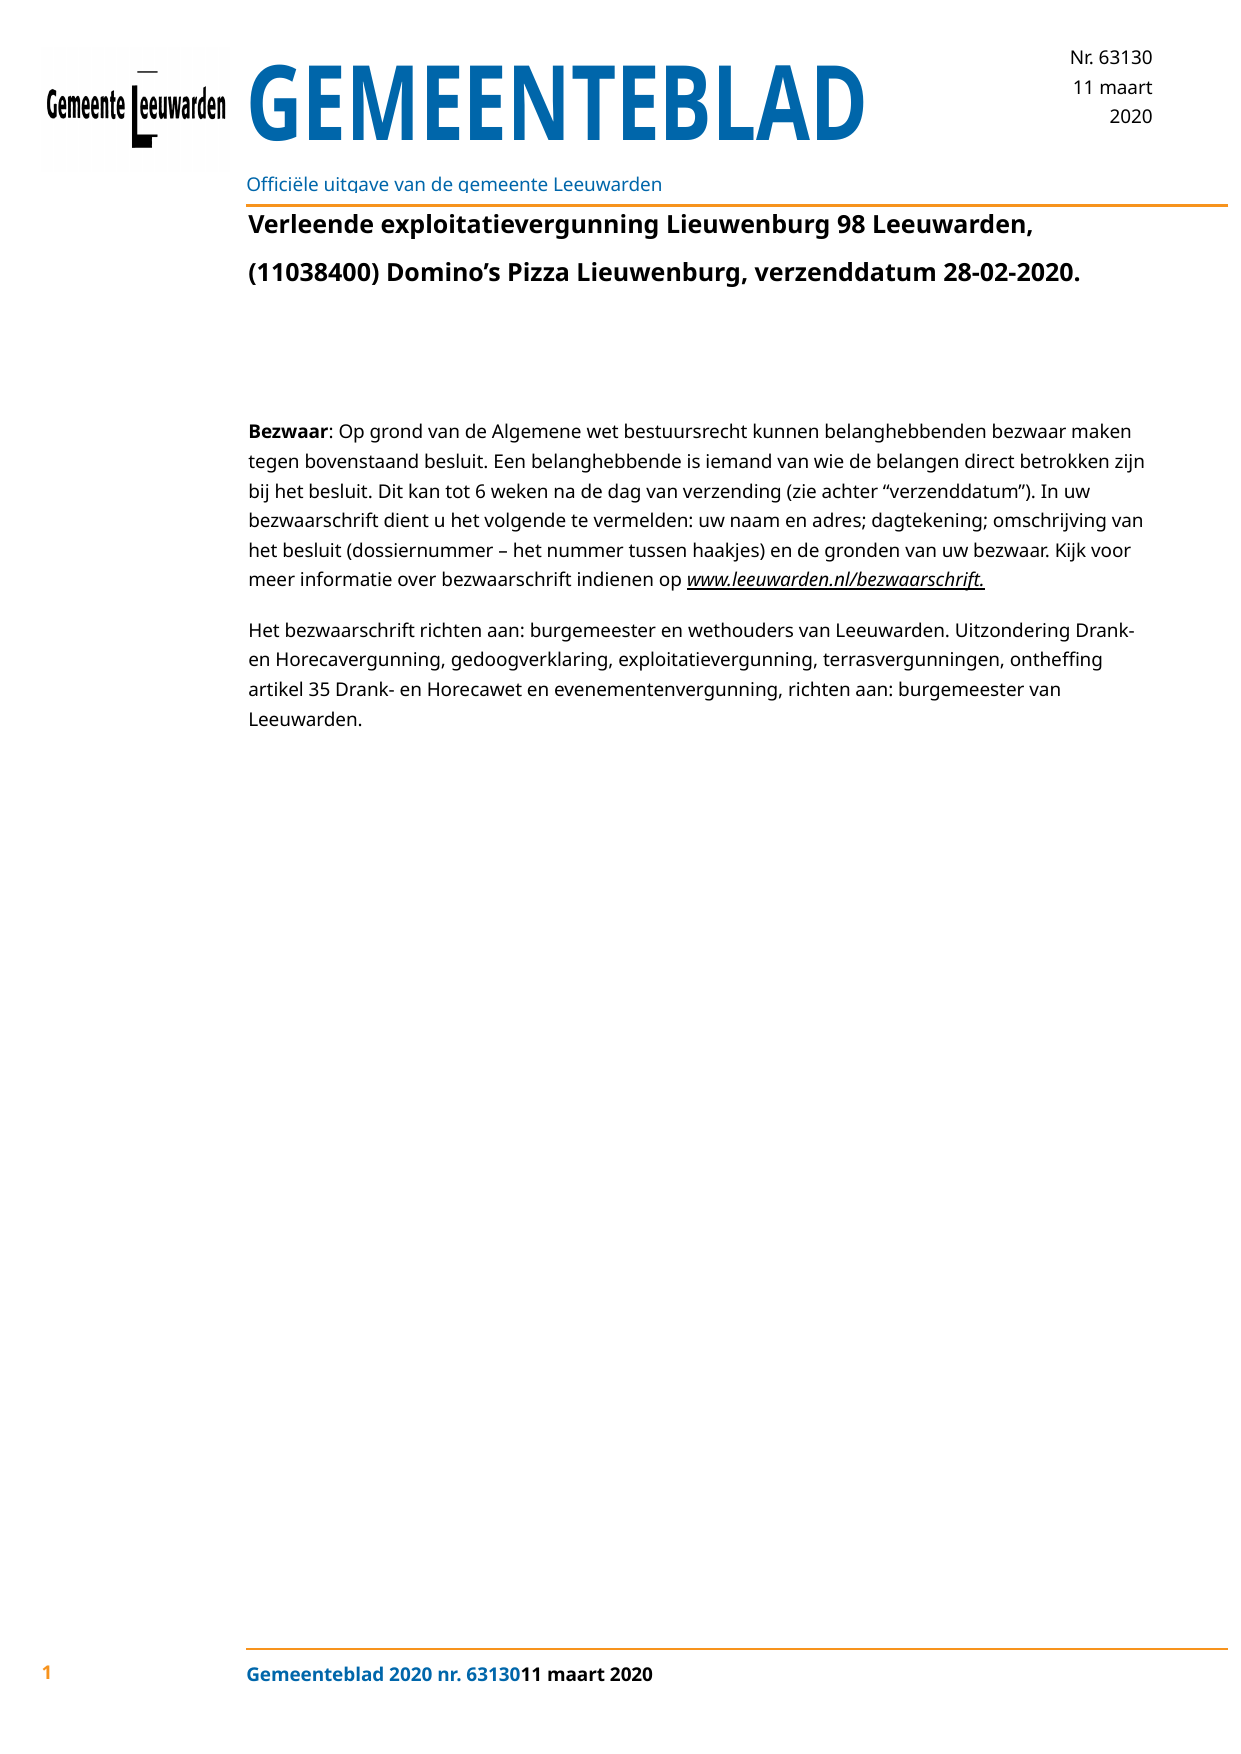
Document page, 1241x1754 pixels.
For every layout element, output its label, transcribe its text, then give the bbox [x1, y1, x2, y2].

picture [41, 47, 231, 172]
text Het bezwaarschrift richten aan: burgemeester en wethouders van Leeuwarden. Uitzondering Drank- en Horecavergunning, gedoogverklaring, exploitatievergunning, terrasvergunningen, ontheffing artikel 35 Drank- en Horecawet en evenementenvergunning, richten aan: burgemeester van Leeuwarden. [248, 617, 1152, 732]
text Verleende exploitatievergunning Lieuwenburg 98 Leeuwarden, (11038400) Domino’s Pizza Lieuwenburg, verzenddatum 28-02-2020. [248, 207, 1152, 288]
text Bezwaar: Op grond van de Algemene wet bestuursrecht kunnen belanghebbenden bezwaar maken tegen bovenstaand besluit. Een belanghebbende is iemand van wie de belangen direct betrokken zijn bij het besluit. Dit kan tot 6 weken na de dag van verzending (zie achter “verzenddatum”). In uw bezwaarschrift dient u het volgende te vermelden: uw naam en adres; dagtekening; omschrijving van het besluit (dossiernummer – het nummer tussen haakjes) en de gronden van uw bezwaar. Kijk voor meer informatie over bezwaarschrift indienen op www.leeuwarden.nl/bezwaarschrift. [248, 419, 1152, 592]
